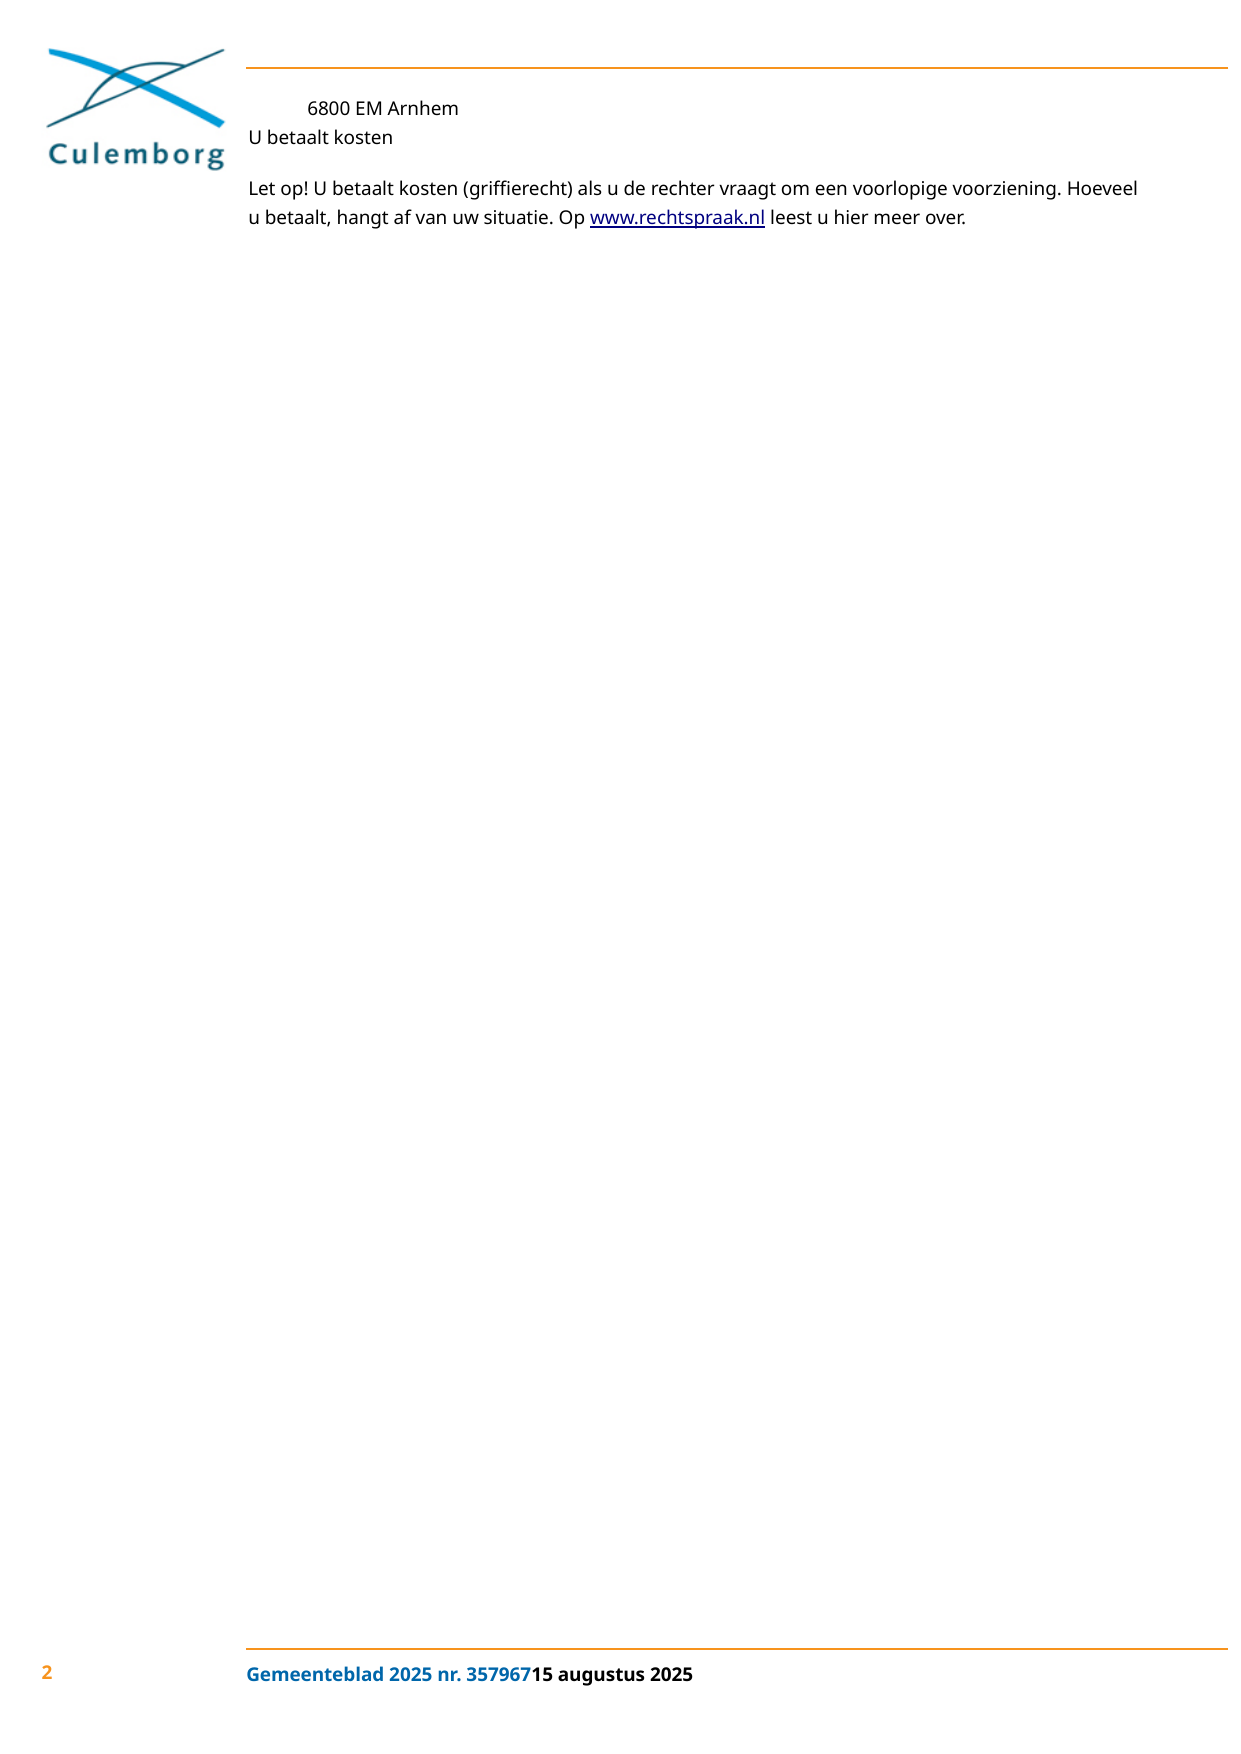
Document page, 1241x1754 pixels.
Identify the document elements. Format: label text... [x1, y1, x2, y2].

text U betaalt kosten [248, 124, 1152, 150]
list 6800 EM Arnhem [248, 95, 1152, 121]
picture [41, 47, 231, 172]
text Let op! U betaalt kosten (griffierecht) als u de rechter vraagt om een voorlopige voorziening. Hoeveel u betaalt, hangt af van uw situatie. Op www.rechtspraak.nl leest u hier meer over. [248, 175, 1152, 230]
